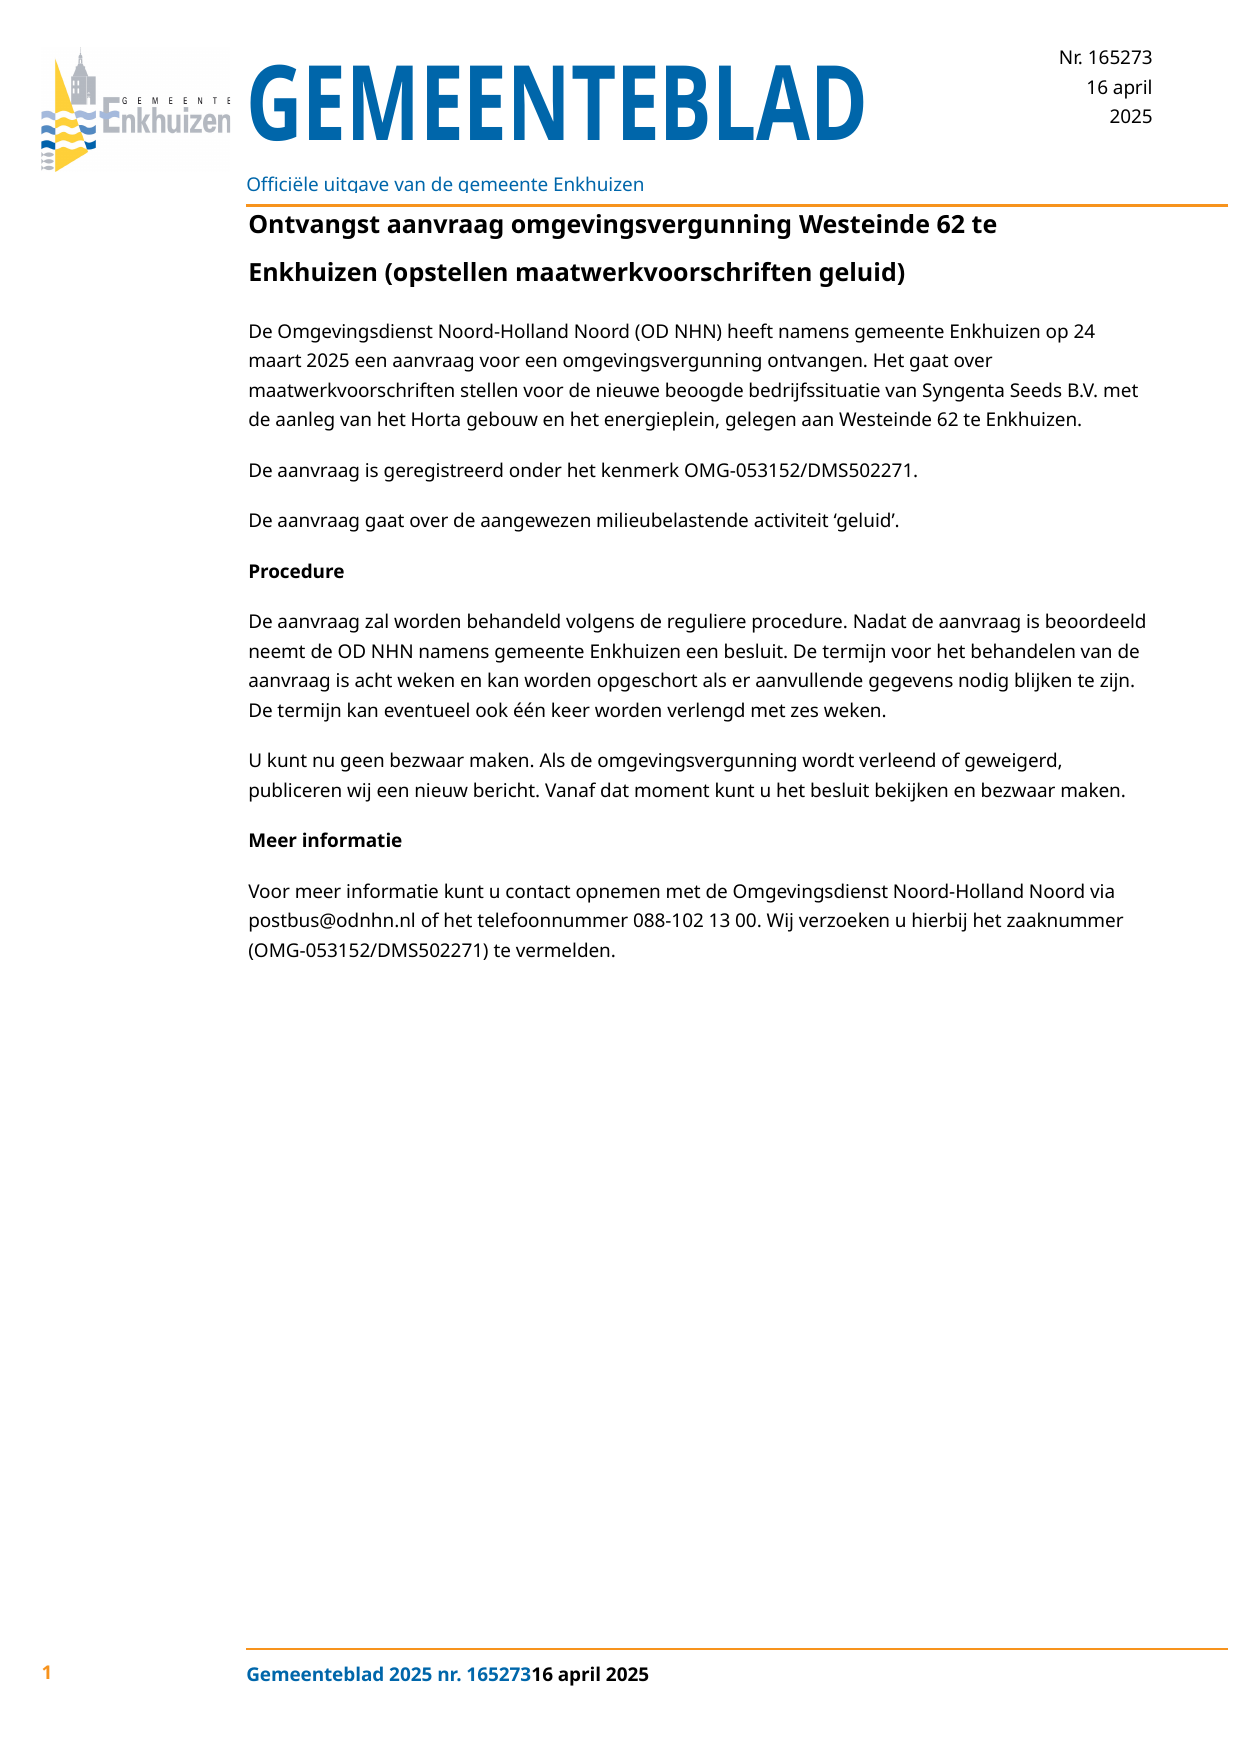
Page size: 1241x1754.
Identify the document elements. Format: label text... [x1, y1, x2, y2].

picture [41, 47, 231, 172]
text De aanvraag gaat over de aangewezen milieubelastende activiteit ‘geluid’. [248, 507, 1152, 533]
text Ontvangst aanvraag omgevingsvergunning Westeinde 62 te Enkhuizen (opstellen maatwerkvoorschriften geluid) [248, 207, 1152, 288]
text De aanvraag is geregistreerd onder het kenmerk OMG-053152/DMS502271. [248, 457, 1152, 483]
text U kunt nu geen bezwaar maken. Als de omgevingsvergunning wordt verleend of geweigerd, publiceren wij een nieuw bericht. Vanaf dat moment kunt u het besluit bekijken en bezwaar maken. [248, 747, 1152, 803]
text Meer informatie [248, 827, 1152, 853]
text De aanvraag zal worden behandeld volgens de reguliere procedure. Nadat de aanvraag is beoordeeld neemt de OD NHN namens gemeente Enkhuizen een besluit. De termijn voor het behandelen van de aanvraag is acht weken en kan worden opgeschort als er aanvullende gegevens nodig blijken te zijn. De termijn kan eventueel ook één keer worden verlengd met zes weken. [248, 608, 1152, 723]
text Voor meer informatie kunt u contact opnemen met de Omgevingsdienst Noord-Holland Noord via postbus@odnhn.nl of het telefoonnummer 088-102 13 00. Wij verzoeken u hierbij het zaaknummer (OMG-053152/DMS502271) te vermelden. [248, 878, 1152, 963]
text Procedure [248, 558, 1152, 584]
text De Omgevingsdienst Noord-Holland Noord (OD NHN) heeft namens gemeente Enkhuizen op 24 maart 2025 een aanvraag voor een omgevingsvergunning ontvangen. Het gaat over maatwerkvoorschriften stellen voor de nieuwe beoogde bedrijfssituatie van Syngenta Seeds B.V. met de aanleg van het Horta gebouw en het energieplein, gelegen aan Westeinde 62 te Enkhuizen. [248, 318, 1152, 432]
